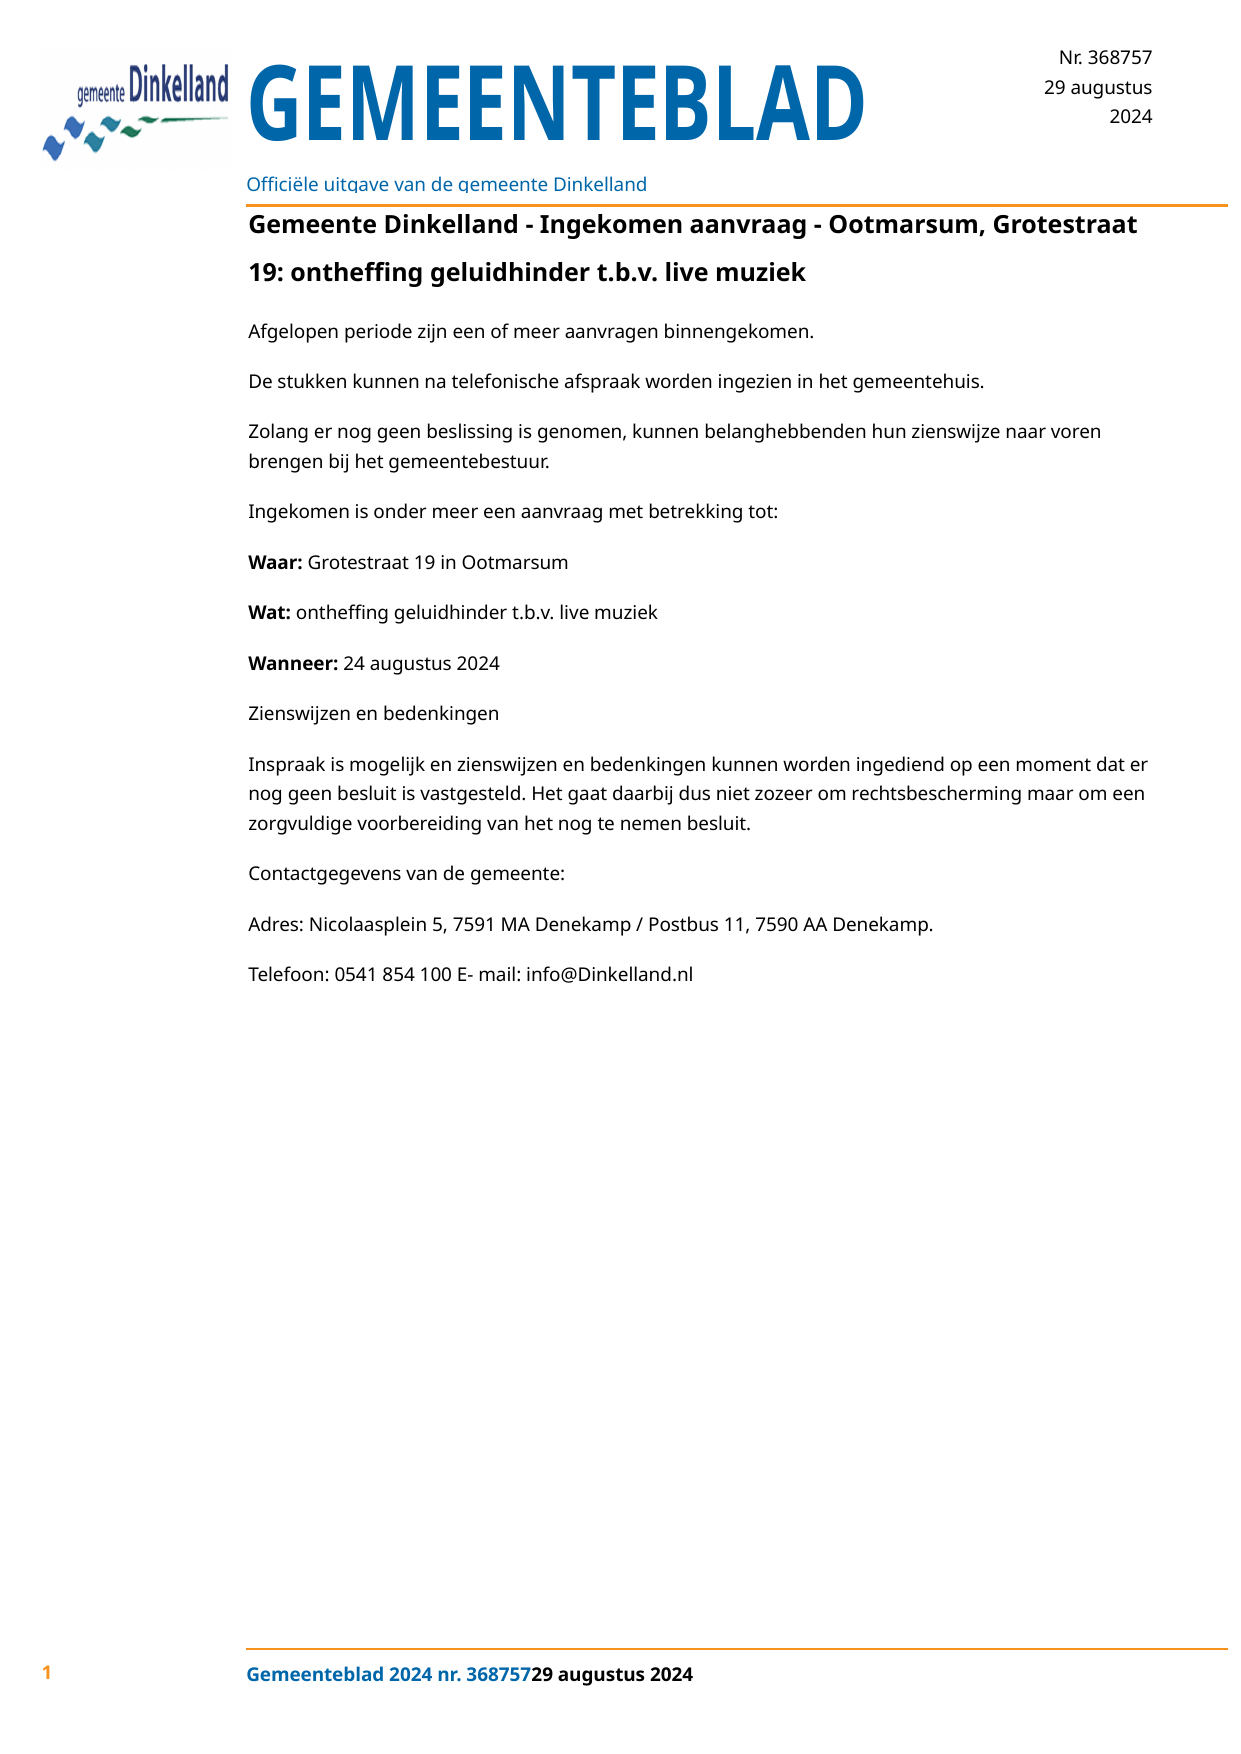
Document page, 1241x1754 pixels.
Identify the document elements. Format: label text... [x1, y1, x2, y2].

text Zienswijzen en bedenkingen [248, 700, 1152, 726]
text Ingekomen is onder meer een aanvraag met betrekking tot: [248, 499, 1152, 524]
text Gemeente Dinkelland - Ingekomen aanvraag - Ootmarsum, Grotestraat 19: ontheffing geluidhinder t.b.v. live muziek [248, 207, 1152, 288]
text Zolang er nog geen beslissing is genomen, kunnen belanghebbenden hun zienswijze naar voren brengen bij het gemeentebestuur. [248, 419, 1152, 474]
text Adres: Nicolaasplein 5, 7591 MA Denekamp / Postbus 11, 7590 AA Denekamp. [248, 911, 1152, 937]
text Wat: ontheffing geluidhinder t.b.v. live muziek [248, 599, 1152, 625]
text Waar: Grotestraat 19 in Ootmarsum [248, 549, 1152, 575]
text Afgelopen periode zijn een of meer aanvragen binnengekomen. [248, 318, 1152, 344]
text Contactgegevens van de gemeente: [248, 860, 1152, 886]
text Wanneer: 24 augustus 2024 [248, 650, 1152, 676]
text Telefoon: 0541 854 100 E- mail: info@Dinkelland.nl [248, 961, 1152, 987]
picture [41, 47, 231, 172]
text Inspraak is mogelijk en zienswijzen en bedenkingen kunnen worden ingediend op een moment dat er nog geen besluit is vastgesteld. Het gaat daarbij dus niet zozeer om rechtsbescherming maar om een zorgvuldige voorbereiding van het nog te nemen besluit. [248, 751, 1152, 836]
text De stukken kunnen na telefonische afspraak worden ingezien in het gemeentehuis. [248, 368, 1152, 394]
